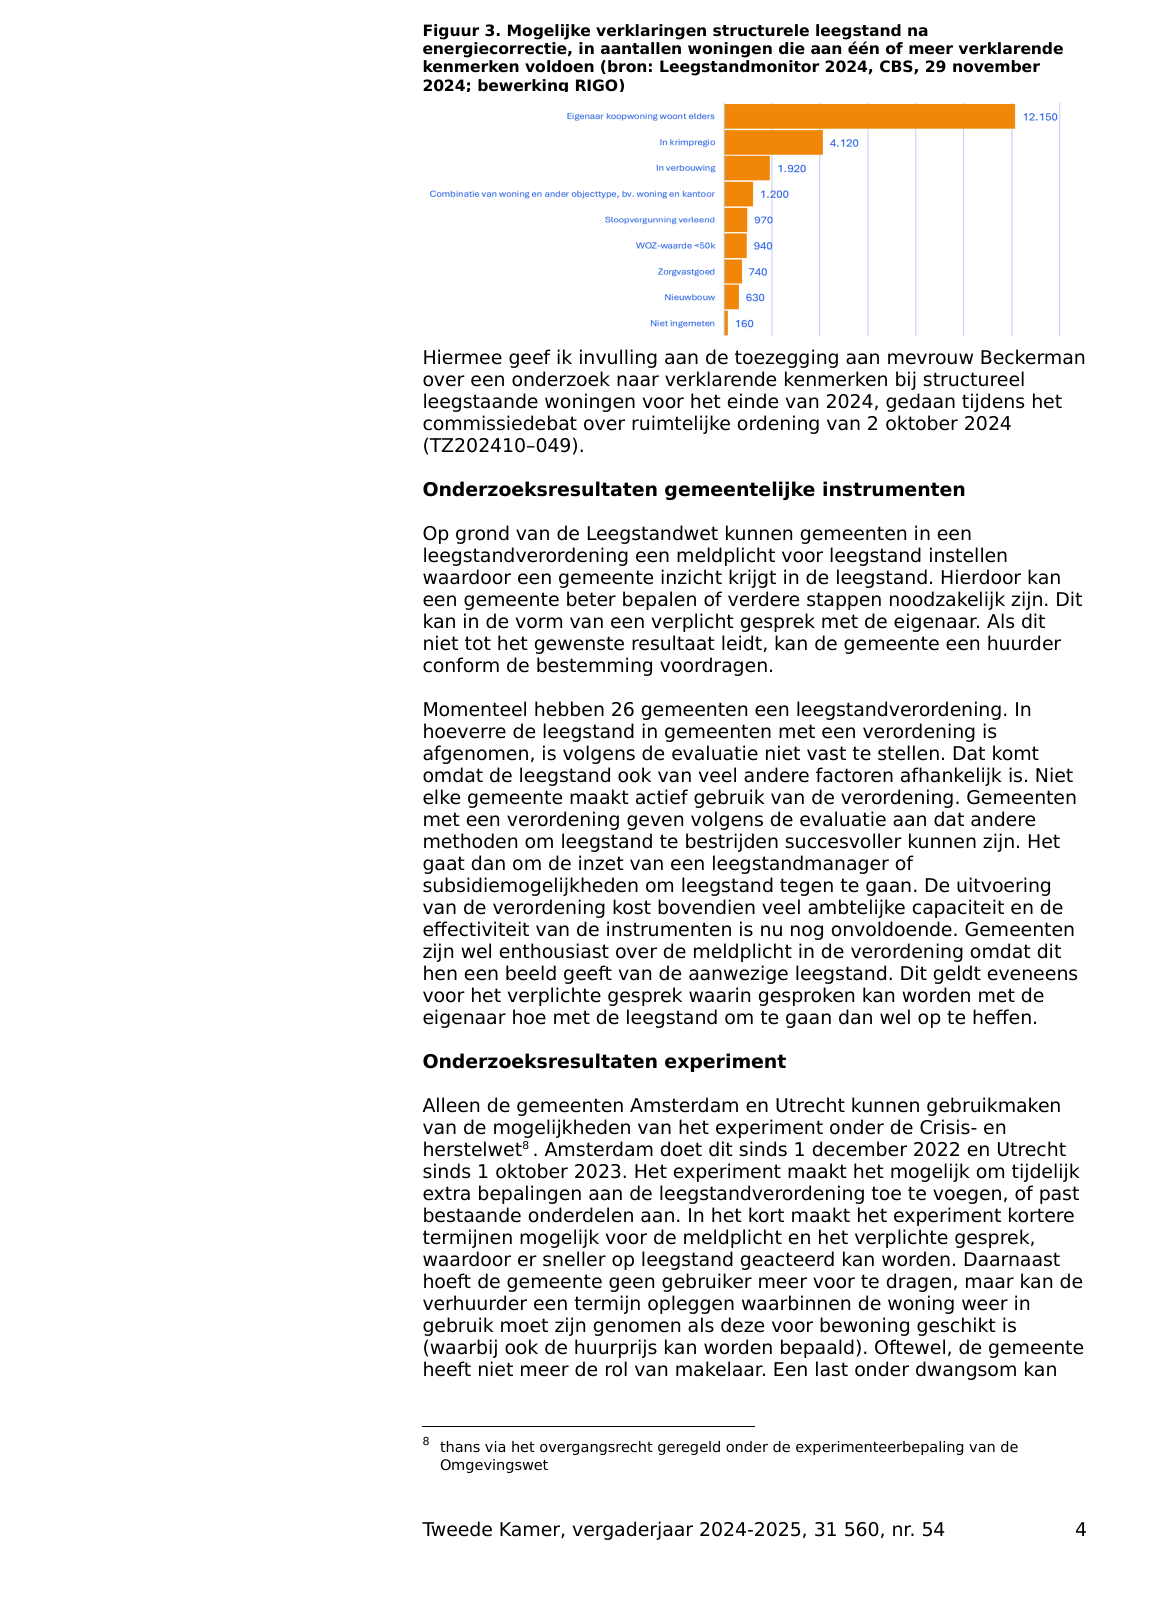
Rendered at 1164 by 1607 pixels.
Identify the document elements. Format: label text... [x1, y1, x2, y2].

subtitle Onderzoeksresultaten experiment [422, 1051, 1087, 1073]
text Op grond van de Leegstandwet kunnen gemeenten in een leegstandverordening een meldplicht voor leegstand instellen waardoor een gemeente inzicht krijgt in de leegstand. Hierdoor kan een gemeente beter bepalen of verdere stappen noodzakelijk zijn. Dit kan in de vorm van een verplicht gesprek met de eigenaar. Als dit niet tot het gewenste resultaat leidt, kan de gemeente een huurder conform de bestemming voordragen. [422, 523, 1087, 677]
text thans via het overgangsrecht geregeld onder de experimenteerbepaling van de Omgevingswet [422, 1435, 1087, 1474]
text Hiermee geef ik invulling aan de toezegging aan mevrouw Beckerman over een onderzoek naar verklarende kenmerken bij structureel leegstaande woningen voor het einde van 2024, gedaan tijdens het commissiedebat over ruimtelijke ordening van 2 oktober 2024 (TZ202410–049). [422, 137, 1087, 457]
text Momenteel hebben 26 gemeenten een leegstandverordening. In hoeverre de leegstand in gemeenten met een verordening is afgenomen, is volgens de evaluatie niet vast te stellen. Dat komt omdat de leegstand ook van veel andere factoren afhankelijk is. Niet elke gemeente maakt actief gebruik van de verordening. Gemeenten met een verordening geven volgens de evaluatie aan dat andere methoden om leegstand te bestrijden succesvoller kunnen zijn. Het gaat dan om de inzet van een leegstandmanager of subsidiemogelijkheden om leegstand tegen te gaan. De uitvoering van de verordening kost bovendien veel ambtelijke capaciteit en de effectiviteit van de instrumenten is nu nog onvoldoende. Gemeenten zijn wel enthousiast over de meldplicht in de verordening omdat dit hen een beeld geeft van de aanwezige leegstand. Dit geldt eveneens voor het verplichte gesprek waarin gesproken kan worden met de eigenaar hoe met de leegstand om te gaan dan wel op te heffen. [422, 699, 1087, 1029]
text Figuur 3. Mogelijke verklaringen structurele leegstand na energiecorrectie, in aantallen woningen die aan één of meer verklarende kenmerken voldoen (bron: Leegstandmonitor 2024, CBS, 29 november 2024; bewerking RIGO) [422, 22, 1072, 92]
text Alleen de gemeenten Amsterdam en Utrecht kunnen gebruikmaken van de mogelijkheden van het experiment onder de Crisis- en herstelwet. Amsterdam doet dit sinds 1 december 2022 en Utrecht sinds 1 oktober 2023. Het experiment maakt het mogelijk om tijdelijk extra bepalingen aan de leegstandverordening toe te voegen, of past bestaande onderdelen aan. In het kort maakt het experiment kortere termijnen mogelijk voor de meldplicht en het verplichte gesprek, waardoor er sneller op leegstand geacteerd kan worden. Daarnaast hoeft de gemeente geen gebruiker meer voor te dragen, maar kan de verhuurder een termijn opleggen waarbinnen de woning weer in gebruik moet zijn genomen als deze voor bewoning geschikt is (waarbij ook de huurprijs kan worden bepaald). Oftewel, de gemeente heeft niet meer de rol van makelaar. Een last onder dwangsom kan [422, 1095, 1087, 1381]
picture [422, 92, 1072, 347]
subtitle Onderzoeksresultaten gemeentelijke instrumenten [422, 479, 1087, 501]
